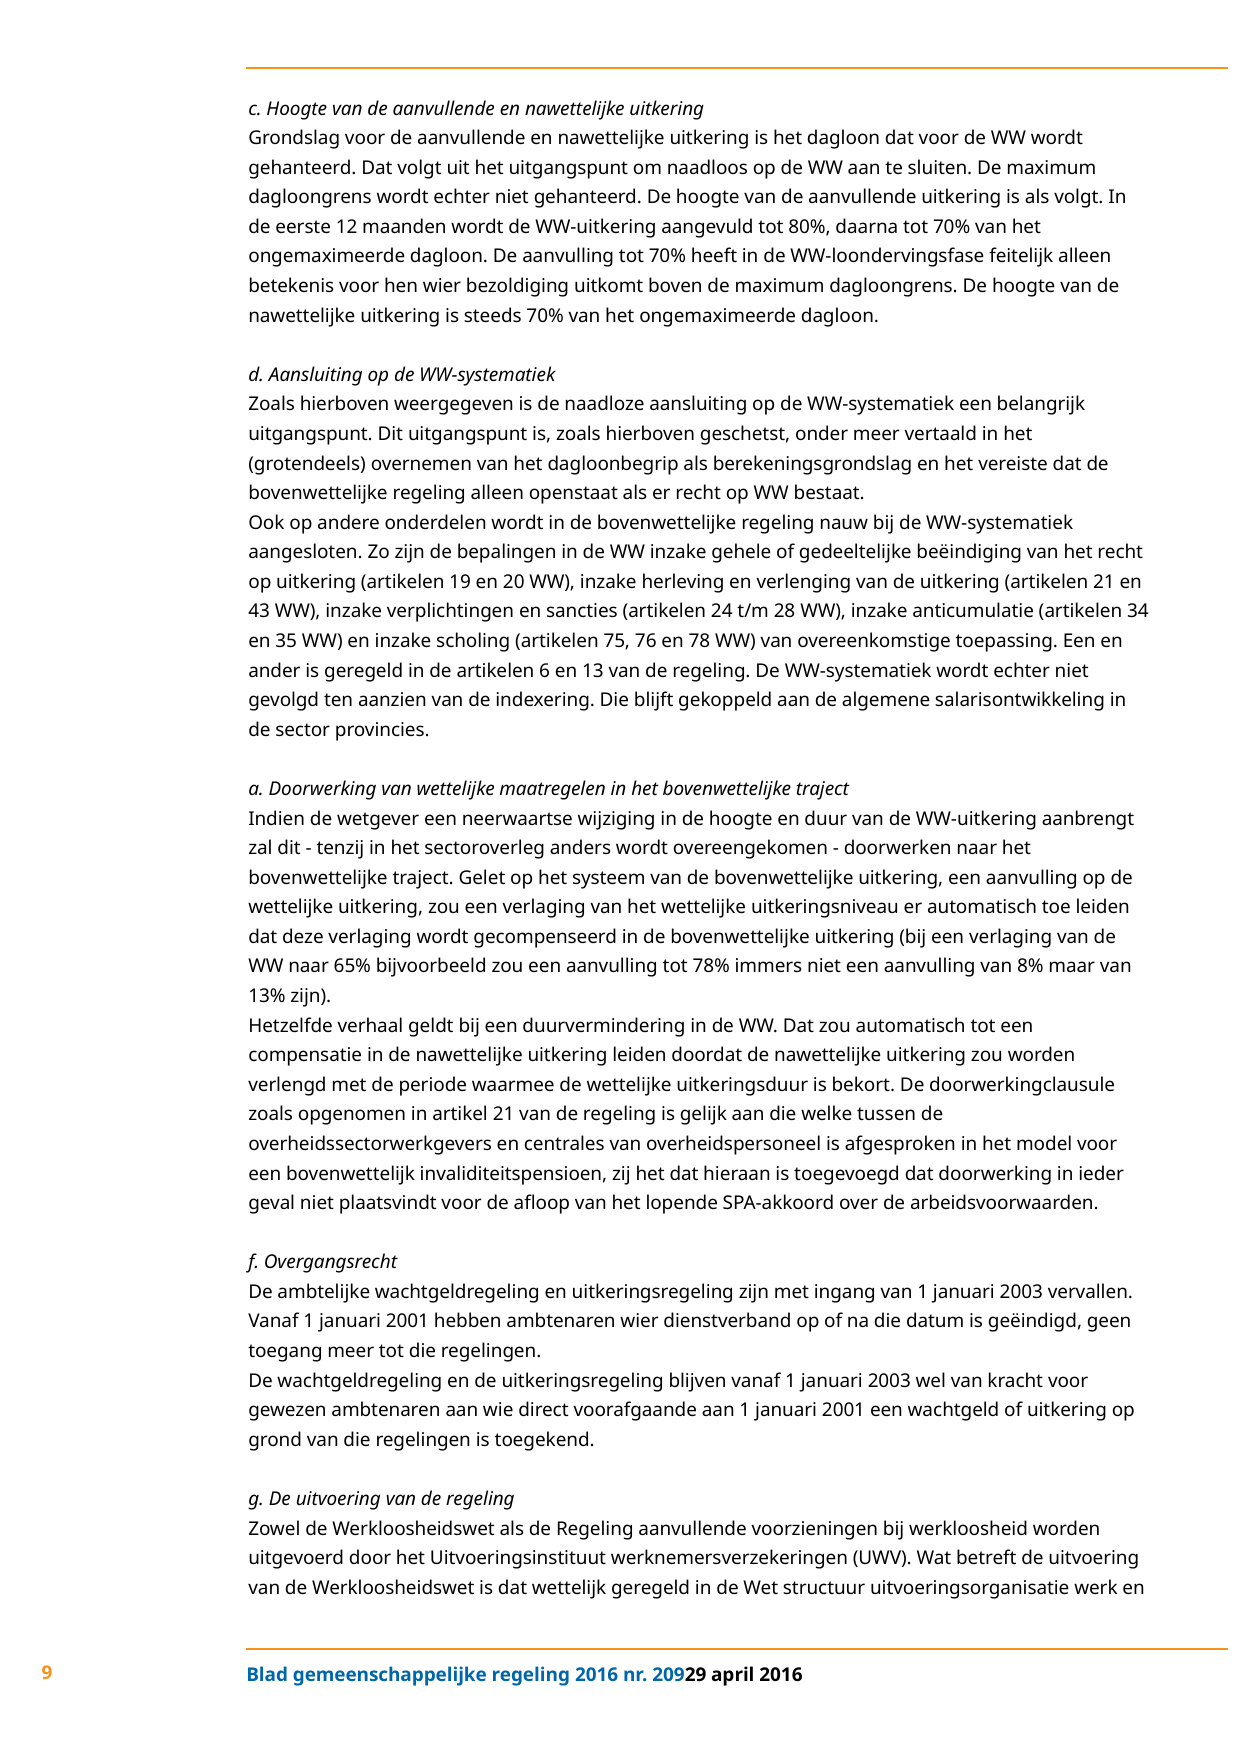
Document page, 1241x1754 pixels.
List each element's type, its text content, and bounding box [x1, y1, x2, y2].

text g. De uitvoering van de regeling [248, 1485, 1152, 1511]
text c. Hoogte van de aanvullende en nawettelijke uitkering [248, 95, 1152, 121]
text d. Aansluiting op de WW-systematiek [248, 361, 1152, 387]
text Indien de wetgever een neerwaartse wijziging in de hoogte en duur van de WW-uitkering aanbrengt zal dit - tenzij in het sectoroverleg anders wordt overeengekomen - doorwerken naar het bovenwettelijke traject. Gelet op het systeem van de bovenwettelijke uitkering, een aanvulling op de wettelijke uitkering, zou een verlaging van het wettelijke uitkeringsniveau er automatisch toe leiden dat deze verlaging wordt gecompenseerd in de bovenwettelijke uitkering (bij een verlaging van de WW naar 65% bijvoorbeeld zou een aanvulling tot 78% immers niet een aanvulling van 8% maar van 13% zijn). [248, 805, 1152, 1008]
text Hetzelfde verhaal geldt bij een duurvermindering in de WW. Dat zou automatisch tot een compensatie in de nawettelijke uitkering leiden doordat de nawettelijke uitkering zou worden verlengd met de periode waarmee de wettelijke uitkeringsduur is bekort. De doorwerkingclausule zoals opgenomen in artikel 21 van de regeling is gelijk aan die welke tussen de overheidssectorwerkgevers en centrales van overheidspersoneel is afgesproken in het model voor een bovenwettelijk invaliditeitspensioen, zij het dat hieraan is toegevoegd dat doorwerking in ieder geval niet plaatsvindt voor de afloop van het lopende SPA-akkoord over de arbeidsvoorwaarden. [248, 1012, 1152, 1215]
text De ambtelijke wachtgeldregeling en uitkeringsregeling zijn met ingang van 1 januari 2003 vervallen. Vanaf 1 januari 2001 hebben ambtenaren wier dienstverband op of na die datum is geëindigd, geen toegang meer tot die regelingen. [248, 1278, 1152, 1363]
text Grondslag voor de aanvullende en nawettelijke uitkering is het dagloon dat voor de WW wordt gehanteerd. Dat volgt uit het uitgangspunt om naadloos op de WW aan te sluiten. De maximum dagloongrens wordt echter niet gehanteerd. De hoogte van de aanvullende uitkering is als volgt. In de eerste 12 maanden wordt de WW-uitkering aangevuld tot 80%, daarna tot 70% van het ongemaximeerde dagloon. De aanvulling tot 70% heeft in de WW-loondervingsfase feitelijk alleen betekenis voor hen wier bezoldiging uitkomt boven de maximum dagloongrens. De hoogte van de nawettelijke uitkering is steeds 70% van het ongemaximeerde dagloon. [248, 124, 1152, 328]
text Zowel de Werkloosheidswet als de Regeling aanvullende voorzieningen bij werkloosheid worden uitgevoerd door het Uitvoeringsinstituut werknemersverzekeringen (UWV). Wat betreft de uitvoering van de Werkloosheidswet is dat wettelijk geregeld in de Wet structuur uitvoeringsorganisatie werk en [248, 1515, 1152, 1600]
text f. Overgangsrecht [248, 1248, 1152, 1274]
text De wachtgeldregeling en de uitkeringsregeling blijven vanaf 1 januari 2003 wel van kracht voor gewezen ambtenaren aan wie direct voorafgaande aan 1 januari 2001 een wachtgeld of uitkering op grond van die regelingen is toegekend. [248, 1367, 1152, 1452]
text a. Doorwerking van wettelijke maatregelen in het bovenwettelijke traject [248, 775, 1152, 801]
text Zoals hierboven weergegeven is de naadloze aansluiting op de WW-systematiek een belangrijk uitgangspunt. Dit uitgangspunt is, zoals hierboven geschetst, onder meer vertaald in het (grotendeels) overnemen van het dagloonbegrip als berekeningsgrondslag en het vereiste dat de bovenwettelijke regeling alleen openstaat als er recht op WW bestaat. [248, 391, 1152, 505]
text Ook op andere onderdelen wordt in de bovenwettelijke regeling nauw bij de WW-systematiek aangesloten. Zo zijn de bepalingen in de WW inzake gehele of gedeeltelijke beëindiging van het recht op uitkering (artikelen 19 en 20 WW), inzake herleving en verlenging van de uitkering (artikelen 21 en 43 WW), inzake verplichtingen en sancties (artikelen 24 t/m 28 WW), inzake anticumulatie (artikelen 34 en 35 WW) en inzake scholing (artikelen 75, 76 en 78 WW) van overeenkomstige toepassing. Een en ander is geregeld in de artikelen 6 en 13 van de regeling. De WW-systematiek wordt echter niet gevolgd ten aanzien van de indexering. Die blijft gekoppeld aan de algemene salarisontwikkeling in de sector provincies. [248, 509, 1152, 742]
picture [41, 47, 231, 172]
